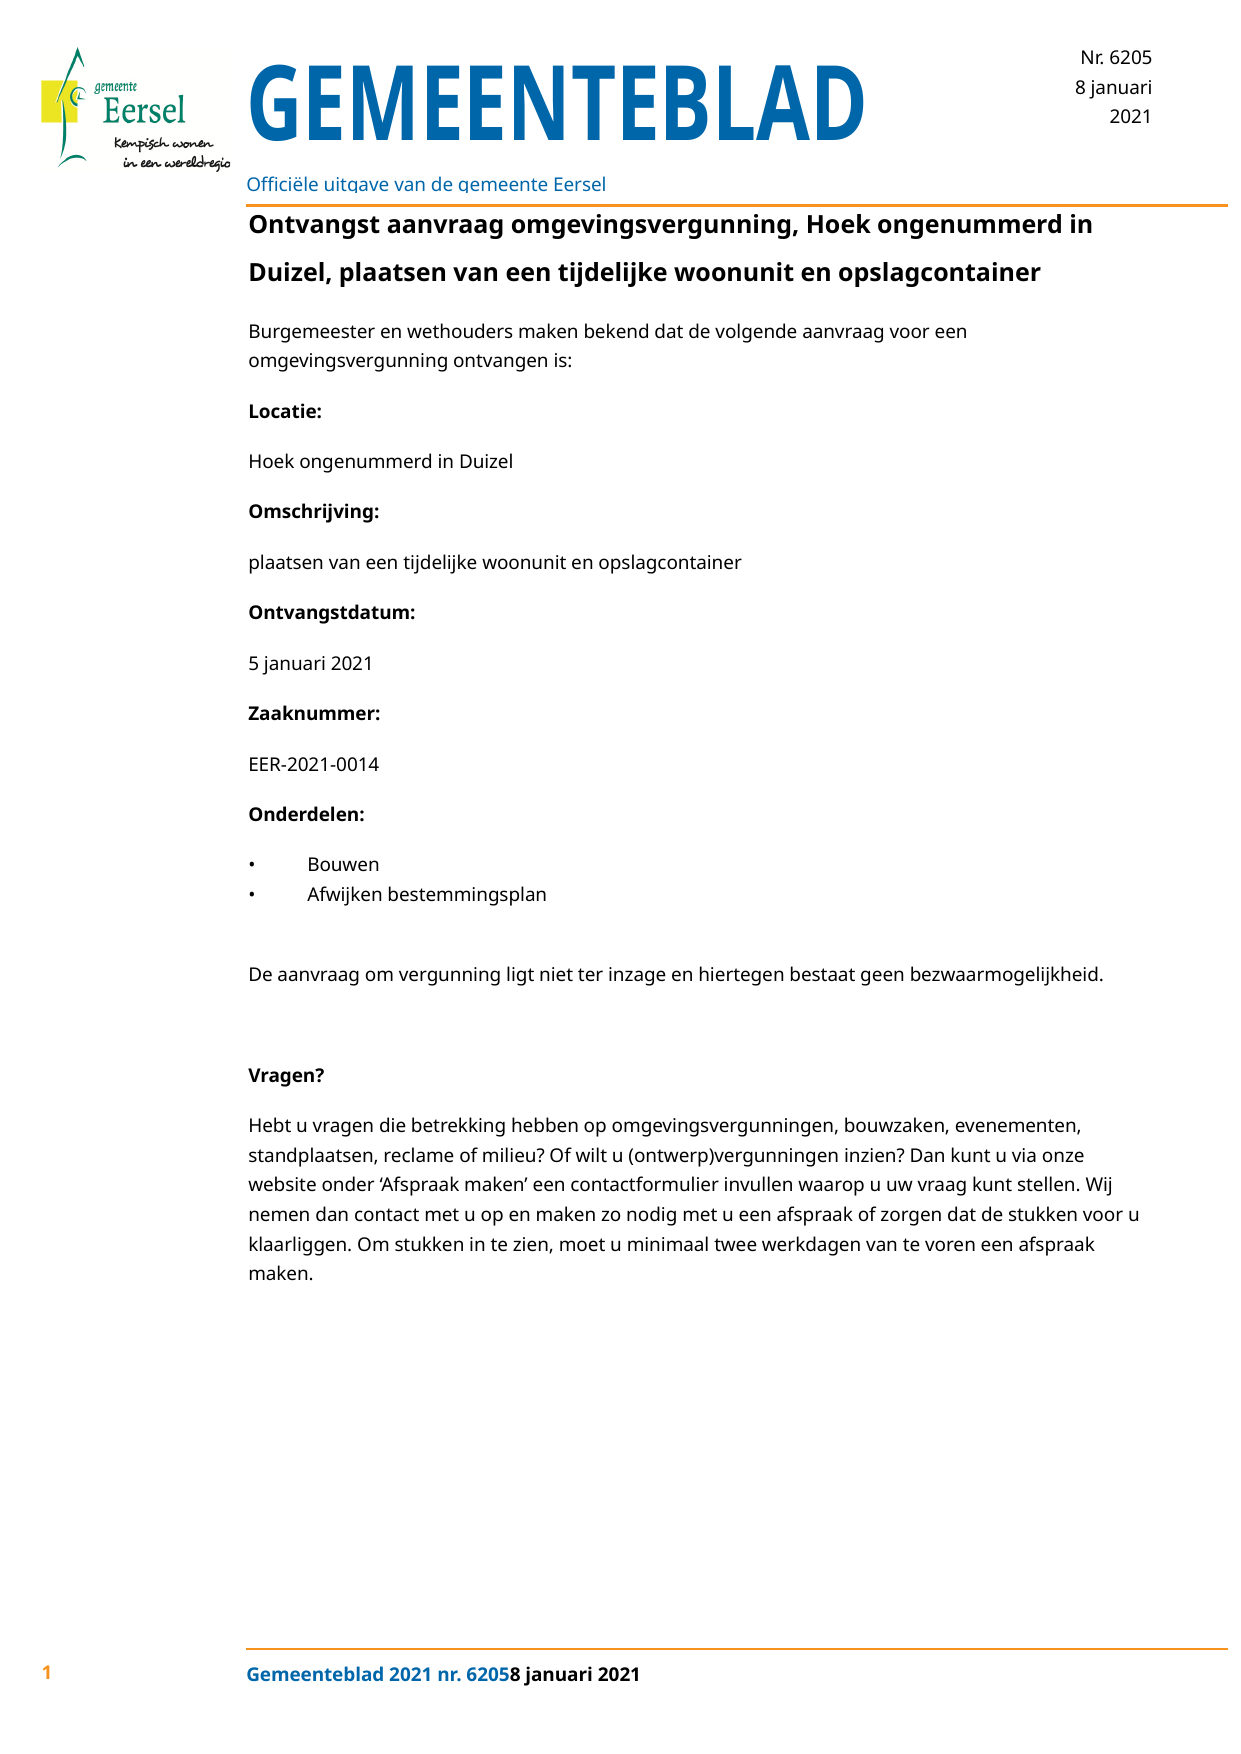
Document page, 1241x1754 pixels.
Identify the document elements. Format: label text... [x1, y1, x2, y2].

text Vragen? [248, 1062, 1152, 1088]
text Locatie: [248, 398, 1152, 424]
text Ontvangstdatum: [248, 599, 1152, 625]
text Burgemeester en wethouders maken bekend dat de volgende aanvraag voor een omgevingsvergunning ontvangen is: [248, 318, 1152, 373]
picture [41, 47, 231, 172]
text Omschrijving: [248, 499, 1152, 524]
text De aanvraag om vergunning ligt niet ter inzage en hiertegen bestaat geen bezwaarmogelijkheid. [248, 961, 1152, 987]
text plaatsen van een tijdelijke woonunit en opslagcontainer [248, 549, 1152, 575]
text Hebt u vragen die betrekking hebben op omgevingsvergunningen, bouwzaken, evenementen, standplaatsen, reclame of milieu? Of wilt u (ontwerp)vergunningen inzien? Dan kunt u via onze website onder ‘Afspraak maken’ een contactformulier invullen waarop u uw vraag kunt stellen. Wij nemen dan contact met u op en maken zo nodig met u een afspraak of zorgen dat de stukken voor u klaarliggen. Om stukken in te zien, moet u minimaal twee werkdagen van te voren een afspraak maken. [248, 1112, 1152, 1286]
text Hoek ongenummerd in Duizel [248, 448, 1152, 474]
text EER-2021-0014 [248, 751, 1152, 777]
text Onderdelen: [248, 801, 1152, 827]
text Zaaknummer: [248, 700, 1152, 726]
text Ontvangst aanvraag omgevingsvergunning, Hoek ongenummerd in Duizel, plaatsen van een tijdelijke woonunit en opslagcontainer [248, 207, 1152, 288]
text 5 januari 2021 [248, 650, 1152, 676]
list Bouwen [248, 852, 1152, 877]
list Afwijken bestemmingsplan [248, 881, 1152, 907]
